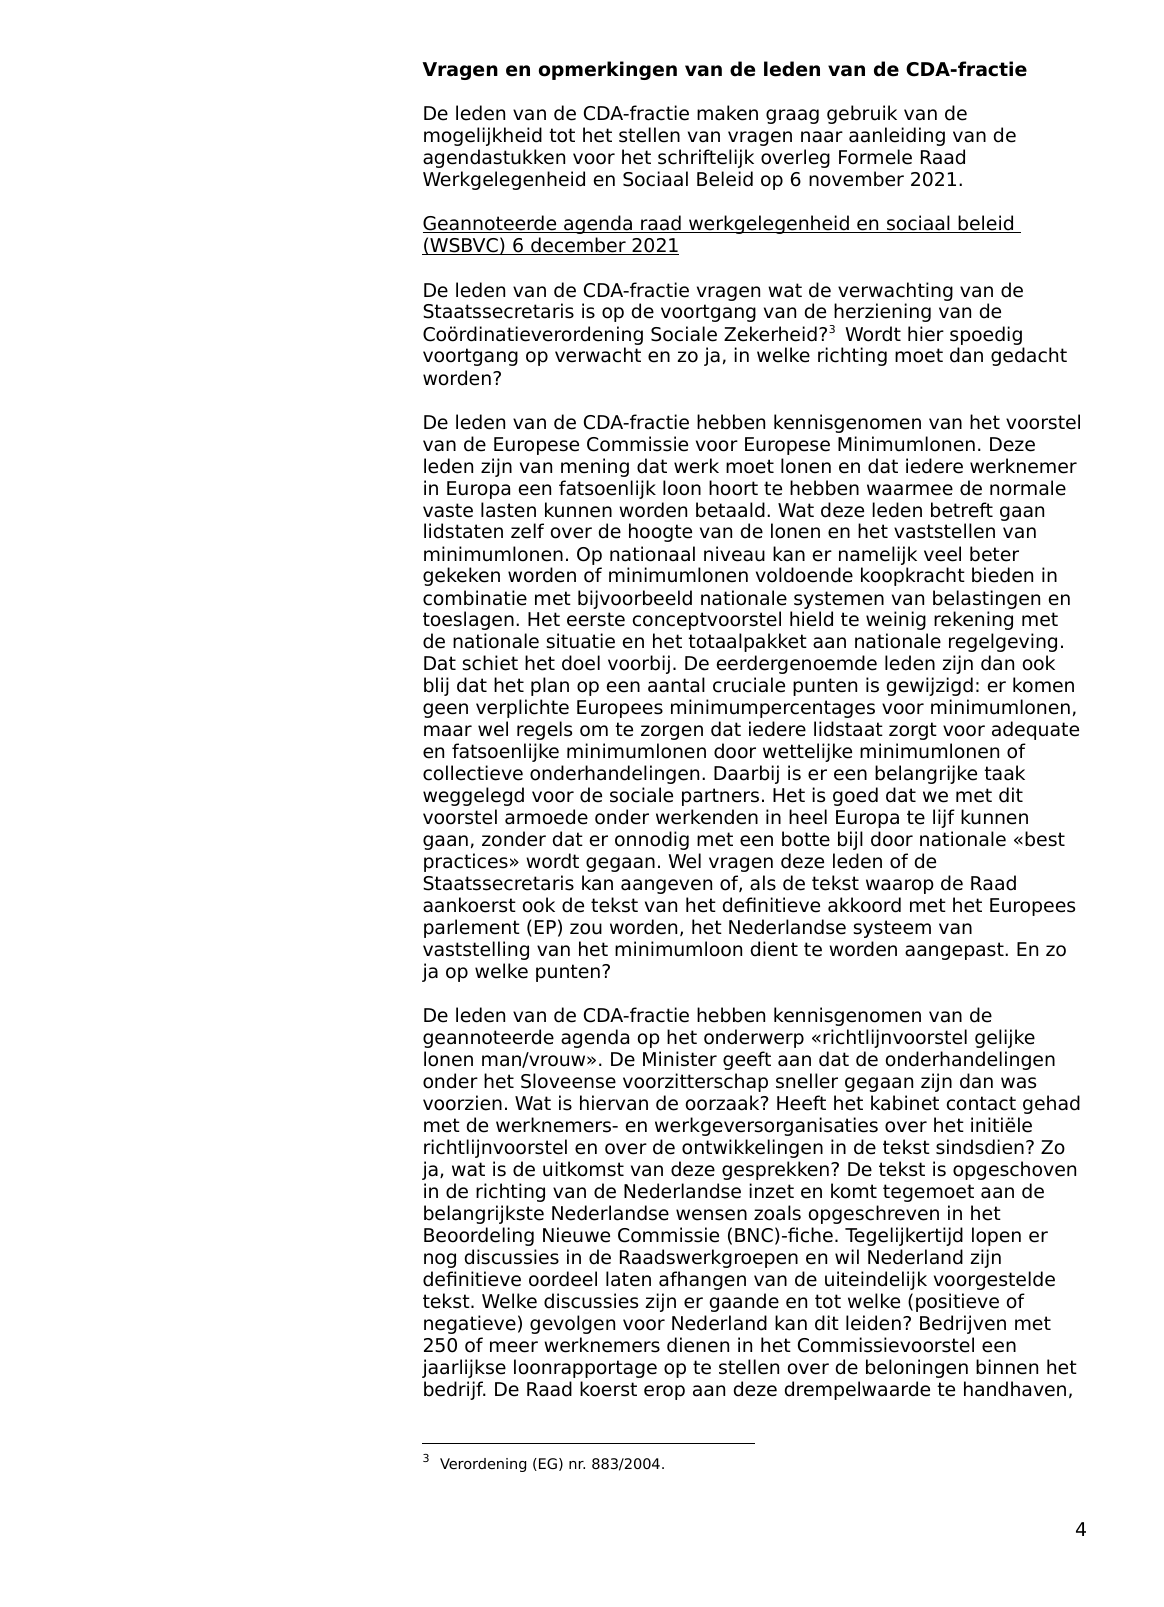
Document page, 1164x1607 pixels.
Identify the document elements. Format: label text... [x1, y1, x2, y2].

subtitle Geannoteerde agenda raad werkgelegenheid en sociaal beleid (WSBVC) 6 december 2021 [422, 213, 1087, 257]
text De leden van de CDA-fractie vragen wat de verwachting van de Staatssecretaris is op de voortgang van de herziening van de Coördinatieverordening Sociale Zekerheid? Wordt hier spoedig voortgang op verwacht en zo ja, in welke richting moet dan gedacht worden? [422, 279, 1087, 389]
text De leden van de CDA-fractie hebben kennisgenomen van het voorstel van de Europese Commissie voor Europese Minimumlonen. Deze leden zijn van mening dat werk moet lonen en dat iedere werknemer in Europa een fatsoenlijk loon hoort te hebben waarmee de normale vaste lasten kunnen worden betaald. Wat deze leden betreft gaan lidstaten zelf over de hoogte van de lonen en het vaststellen van minimumlonen. Op nationaal niveau kan er namelijk veel beter gekeken worden of minimumlonen voldoende koopkracht bieden in combinatie met bijvoorbeeld nationale systemen van belastingen en toeslagen. Het eerste conceptvoorstel hield te weinig rekening met de nationale situatie en het totaalpakket aan nationale regelgeving. Dat schiet het doel voorbij. De eerdergenoemde leden zijn dan ook blij dat het plan op een aantal cruciale punten is gewijzigd: er komen geen verplichte Europees minimumpercentages voor minimumlonen, maar wel regels om te zorgen dat iedere lidstaat zorgt voor adequate en fatsoenlijke minimumlonen door wettelijke minimumlonen of collectieve onderhandelingen. Daarbij is er een belangrijke taak weggelegd voor de sociale partners. Het is goed dat we met dit voorstel armoede onder werkenden in heel Europa te lijf kunnen gaan, zonder dat er onnodig met een botte bijl door nationale «best practices» wordt gegaan. Wel vragen deze leden of de Staatssecretaris kan aangeven of, als de tekst waarop de Raad aankoerst ook de tekst van het definitieve akkoord met het Europees parlement (EP) zou worden, het Nederlandse systeem van vaststelling van het minimumloon dient te worden aangepast. En zo ja op welke punten? [422, 412, 1087, 983]
text De leden van de CDA-fractie hebben kennisgenomen van de geannoteerde agenda op het onderwerp «richtlijnvoorstel gelijke lonen man/vrouw». De Minister geeft aan dat de onderhandelingen onder het Sloveense voorzitterschap sneller gegaan zijn dan was voorzien. Wat is hiervan de oorzaak? Heeft het kabinet contact gehad met de werknemers- en werkgeversorganisaties over het initiële richtlijnvoorstel en over de ontwikkelingen in de tekst sindsdien? Zo ja, wat is de uitkomst van deze gesprekken? De tekst is opgeschoven in de richting van de Nederlandse inzet en komt tegemoet aan de belangrijkste Nederlandse wensen zoals opgeschreven in het Beoordeling Nieuwe Commissie (BNC)-fiche. Tegelijkertijd lopen er nog discussies in de Raadswerkgroepen en wil Nederland zijn definitieve oordeel laten afhangen van de uiteindelijk voorgestelde tekst. Welke discussies zijn er gaande en tot welke (positieve of negatieve) gevolgen voor Nederland kan dit leiden? Bedrijven met 250 of meer werknemers dienen in het Commissievoorstel een jaarlijkse loonrapportage op te stellen over de beloningen binnen het bedrijf. De Raad koerst erop aan deze drempelwaarde te handhaven, [422, 1005, 1087, 1401]
subtitle Vragen en opmerkingen van de leden van de CDA-fractie [422, 59, 1087, 81]
text Verordening (EG) nr. 883/2004. [422, 1452, 1087, 1474]
text De leden van de CDA-fractie maken graag gebruik van de mogelijkheid tot het stellen van vragen naar aanleiding van de agendastukken voor het schriftelijk overleg Formele Raad Werkgelegenheid en Sociaal Beleid op 6 november 2021. [422, 103, 1087, 191]
